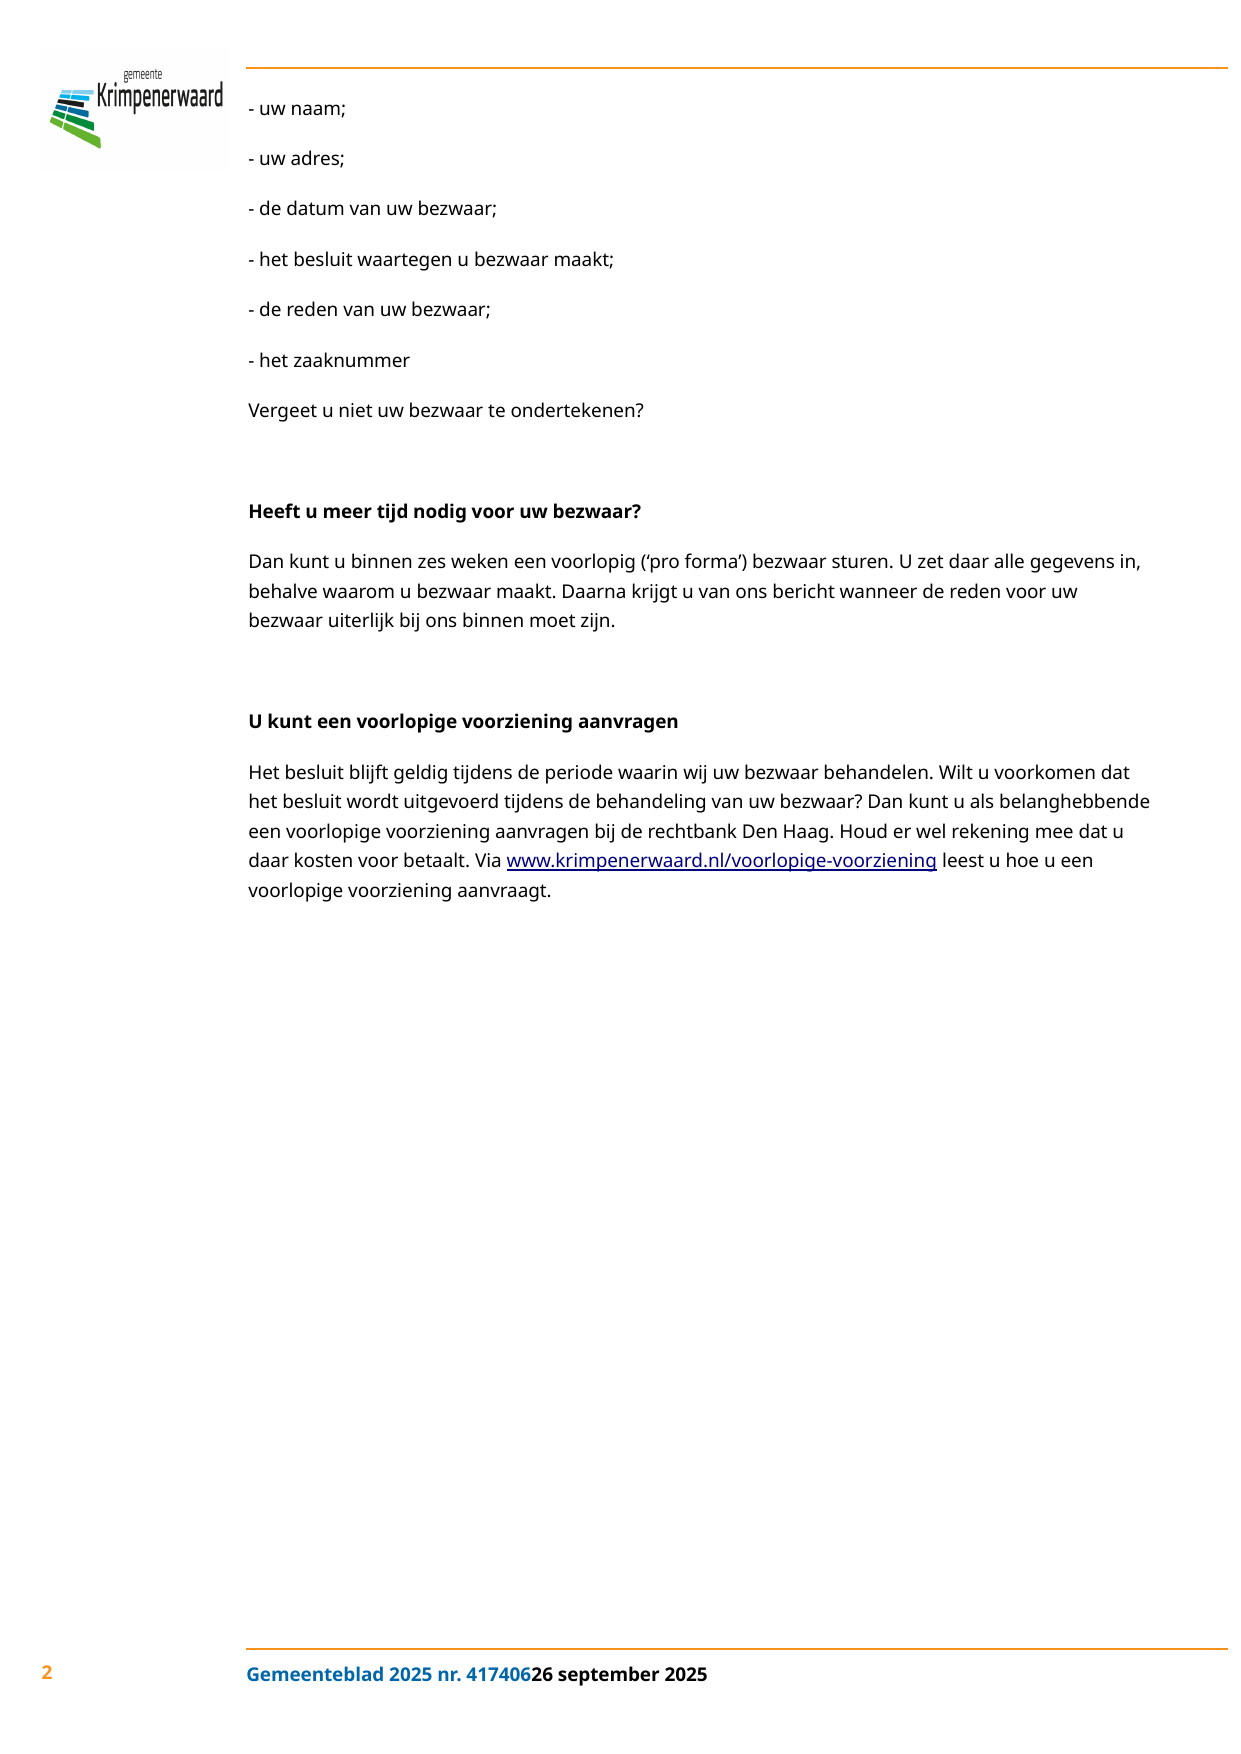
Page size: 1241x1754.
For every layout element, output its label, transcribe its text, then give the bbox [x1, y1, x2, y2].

text - de datum van uw bezwaar; [248, 196, 1152, 221]
text Het besluit blijft geldig tijdens de periode waarin wij uw bezwaar behandelen. Wilt u voorkomen dat het besluit wordt uitgevoerd tijdens de behandeling van uw bezwaar? Dan kunt u als belanghebbende een voorlopige voorziening aanvragen bij de rechtbank Den Haag. Houd er wel rekening mee dat u daar kosten voor betaalt. Via www.krimpenerwaard.nl/voorlopige-voorziening leest u hoe u een voorlopige voorziening aanvraagt. [248, 759, 1152, 903]
text Heeft u meer tijd nodig voor uw bezwaar? [248, 498, 1152, 524]
text - de reden van uw bezwaar; [248, 296, 1152, 322]
text - het besluit waartegen u bezwaar maakt; [248, 246, 1152, 272]
text U kunt een voorlopige voorziening aanvragen [248, 708, 1152, 734]
text Vergeet u niet uw bezwaar te ondertekenen? [248, 397, 1152, 423]
text - het zaaknummer [248, 347, 1152, 373]
picture [41, 47, 231, 172]
text - uw naam; [248, 95, 1152, 121]
text - uw adres; [248, 145, 1152, 171]
text Dan kunt u binnen zes weken een voorlopig (‘pro forma’) bezwaar sturen. U zet daar alle gegevens in, behalve waarom u bezwaar maakt. Daarna krijgt u van ons bericht wanneer de reden voor uw bezwaar uiterlijk bij ons binnen moet zijn. [248, 548, 1152, 633]
